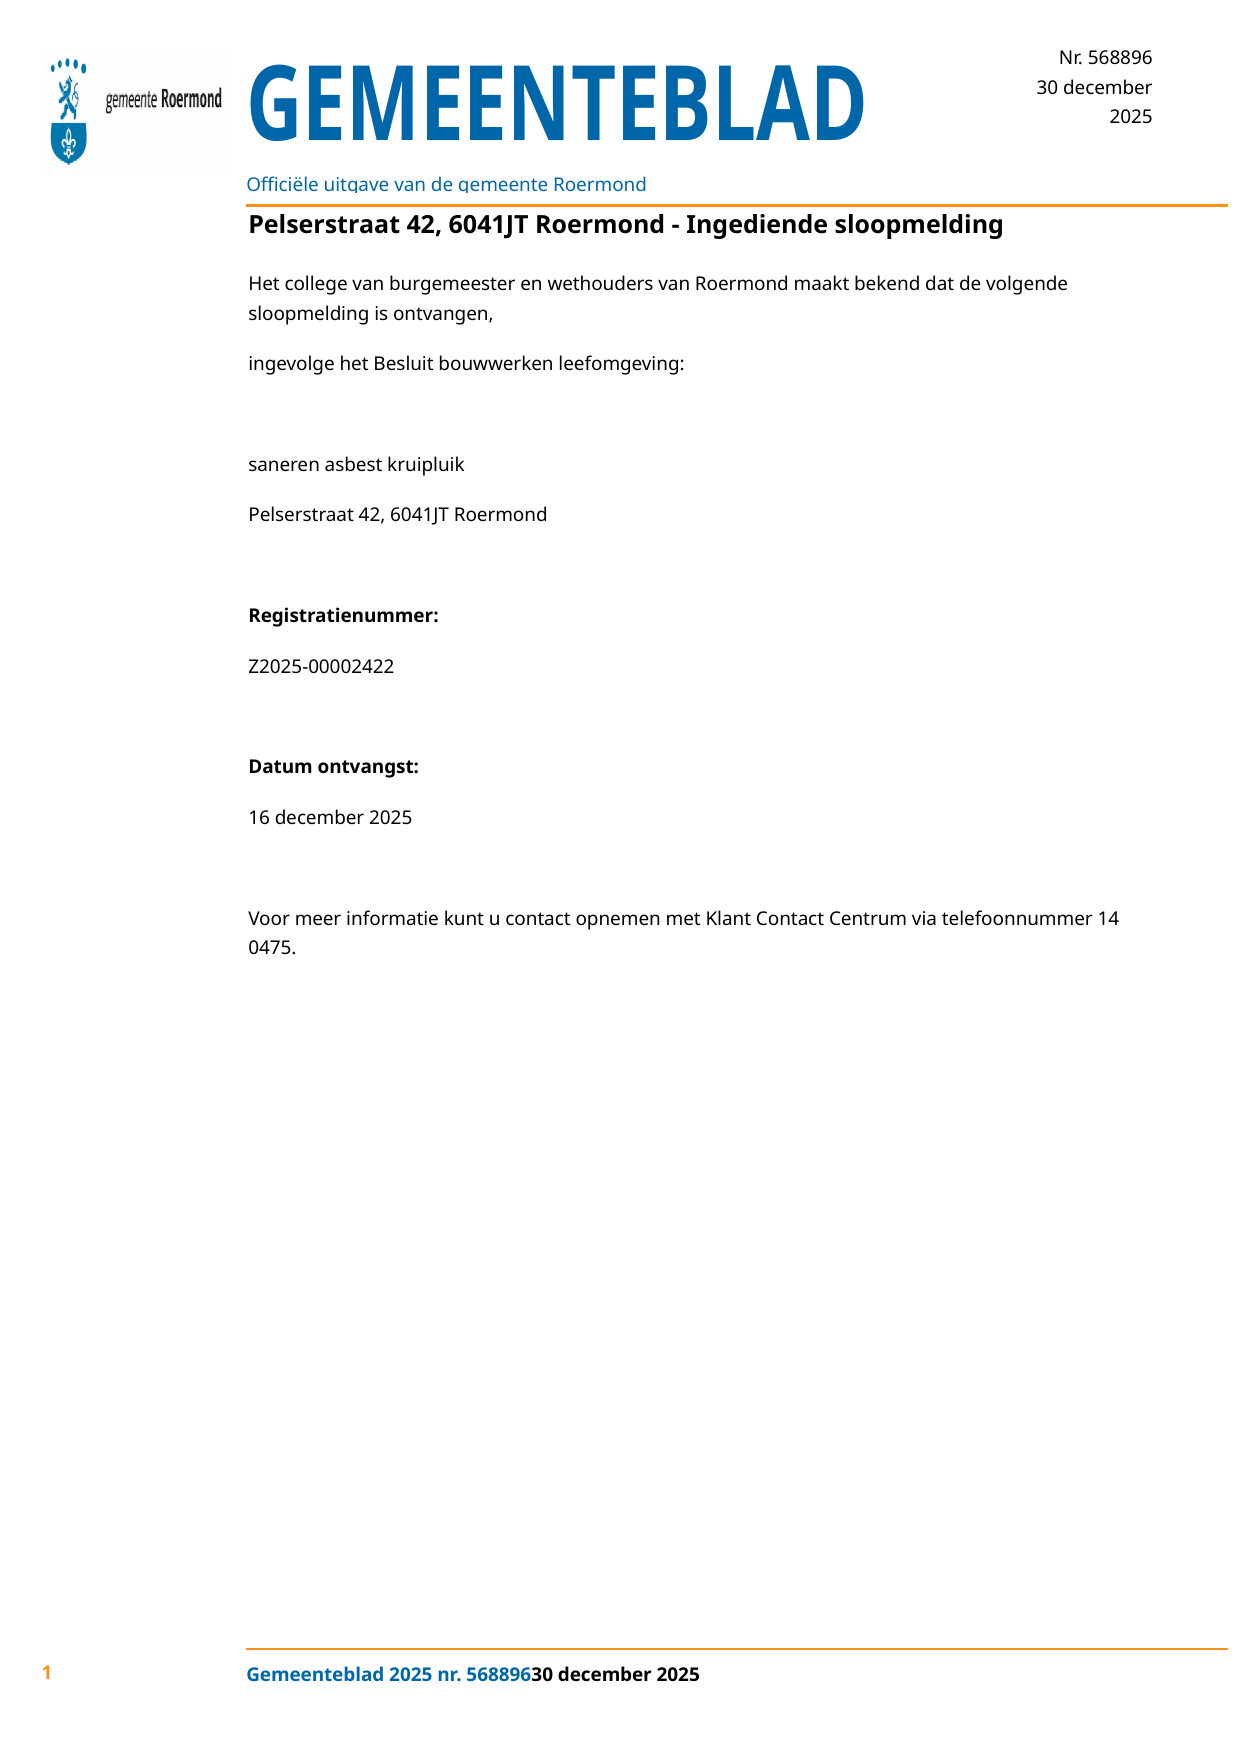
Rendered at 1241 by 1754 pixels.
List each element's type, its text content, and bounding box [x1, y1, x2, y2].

text Z2025-00002422 [248, 653, 1152, 678]
text Registratienummer: [248, 602, 1152, 628]
text Voor meer informatie kunt u contact opnemen met Klant Contact Centrum via telefoonnummer 14 0475. [248, 905, 1152, 960]
picture [41, 47, 231, 172]
text saneren asbest kruipluik [248, 451, 1152, 477]
text Pelserstraat 42, 6041JT Roermond - Ingediende sloopmelding [248, 207, 1152, 241]
text ingevolge het Besluit bouwwerken leefomgeving: [248, 350, 1152, 376]
text Pelserstraat 42, 6041JT Roermond [248, 502, 1152, 527]
text Het college van burgemeester en wethouders van Roermond maakt bekend dat de volgende sloopmelding is ontvangen, [248, 270, 1152, 326]
text 16 december 2025 [248, 804, 1152, 830]
text Datum ontvangst: [248, 754, 1152, 779]
